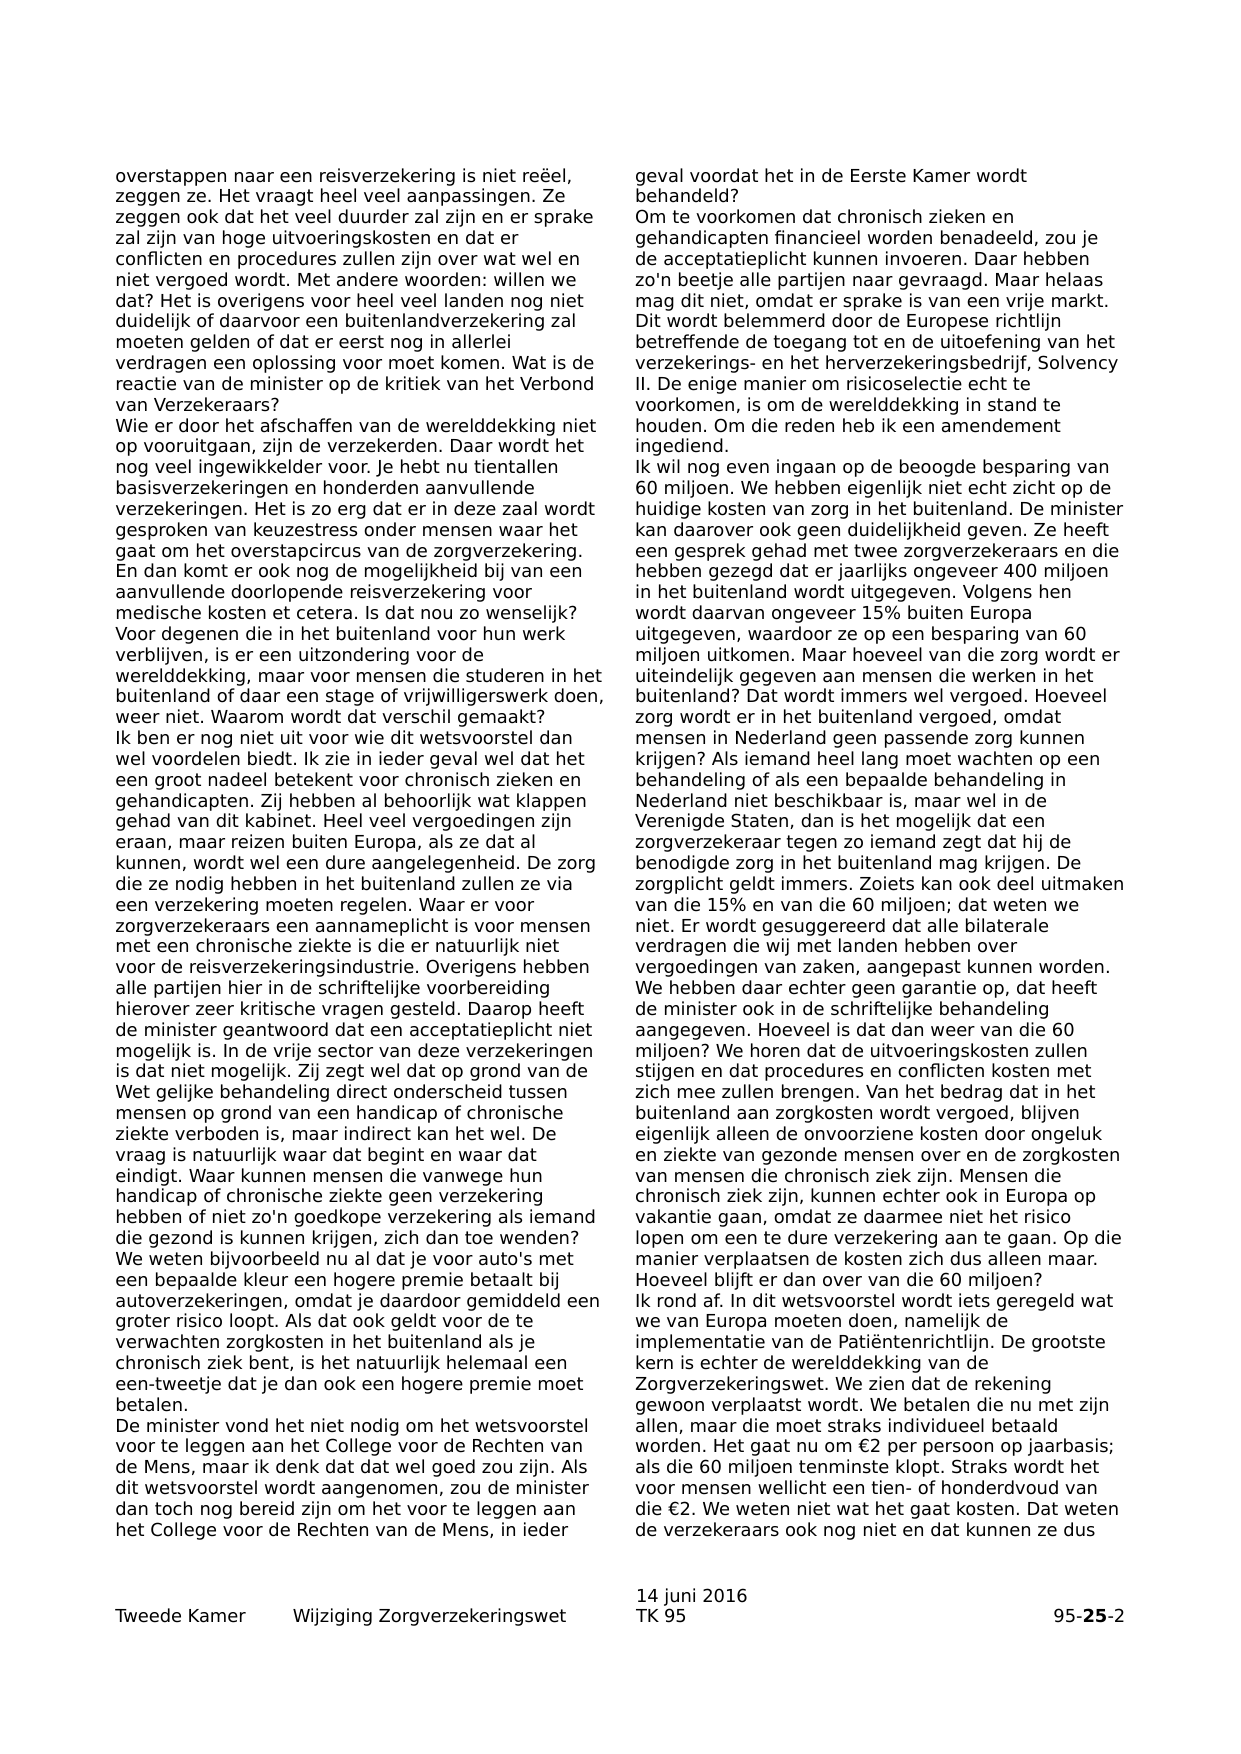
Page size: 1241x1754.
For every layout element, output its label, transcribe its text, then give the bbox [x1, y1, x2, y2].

text geval voordat het in de Eerste Kamer wordt behandeld? [635, 165, 1125, 207]
text Ik wil nog even ingaan op de beoogde besparing van 60 miljoen. We hebben eigenlijk niet echt zicht op de huidige kosten van zorg in het buitenland. De minister kan daarover ook geen duidelijkheid geven. Ze heeft een gesprek gehad met twee zorgverzekeraars en die hebben gezegd dat er jaarlijks ongeveer 400 miljoen in het buitenland wordt uitgegeven. Volgens hen wordt daarvan ongeveer 15% buiten Europa uitgegeven, waardoor ze op een besparing van 60 miljoen uitkomen. Maar hoeveel van die zorg wordt er uiteindelijk gegeven aan mensen die werken in het buitenland? Dat wordt immers wel vergoed. Hoeveel zorg wordt er in het buitenland vergoed, omdat mensen in Nederland geen passende zorg kunnen krijgen? Als iemand heel lang moet wachten op een behandeling of als een bepaalde behandeling in Nederland niet beschikbaar is, maar wel in de Verenigde Staten, dan is het mogelijk dat een zorgverzekeraar tegen zo iemand zegt dat hij de benodigde zorg in het buitenland mag krijgen. De zorgplicht geldt immers. Zoiets kan ook deel uitmaken van die 15% en van die 60 miljoen; dat weten we niet. Er wordt gesuggereerd dat alle bilaterale verdragen die wij met landen hebben over vergoedingen van zaken, aangepast kunnen worden. We hebben daar echter geen garantie op, dat heeft de minister ook in de schriftelijke behandeling aangegeven. Hoeveel is dat dan weer van die 60 miljoen? We horen dat de uitvoeringskosten zullen stijgen en dat procedures en conflicten kosten met zich mee zullen brengen. Van het bedrag dat in het buitenland aan zorgkosten wordt vergoed, blijven eigenlijk alleen de onvoorziene kosten door ongeluk en ziekte van gezonde mensen over en de zorgkosten van mensen die chronisch ziek zijn. Mensen die chronisch ziek zijn, kunnen echter ook in Europa op vakantie gaan, omdat ze daarmee niet het risico lopen om een te dure verzekering aan te gaan. Op die manier verplaatsen de kosten zich dus alleen maar. Hoeveel blijft er dan over van die 60 miljoen? [635, 457, 1125, 1290]
text De minister vond het niet nodig om het wetsvoorstel voor te leggen aan het College voor de Rechten van de Mens, maar ik denk dat dat wel goed zou zijn. Als dit wetsvoorstel wordt aangenomen, zou de minister dan toch nog bereid zijn om het voor te leggen aan het College voor de Rechten van de Mens, in ieder [115, 1415, 605, 1540]
text Ik ben er nog niet uit voor wie dit wetsvoorstel dan wel voordelen biedt. Ik zie in ieder geval wel dat het een groot nadeel betekent voor chronisch zieken en gehandicapten. Zij hebben al behoorlijk wat klappen gehad van dit kabinet. Heel veel vergoedingen zijn eraan, maar reizen buiten Europa, als ze dat al kunnen, wordt wel een dure aangelegenheid. De zorg die ze nodig hebben in het buitenland zullen ze via een verzekering moeten regelen. Waar er voor zorgverzekeraars een aannameplicht is voor mensen met een chronische ziekte is die er natuurlijk niet voor de reisverzekeringsindustrie. Overigens hebben alle partijen hier in de schriftelijke voorbereiding hierover zeer kritische vragen gesteld. Daarop heeft de minister geantwoord dat een acceptatieplicht niet mogelijk is. In de vrije sector van deze verzekeringen is dat niet mogelijk. Zij zegt wel dat op grond van de Wet gelijke behandeling direct onderscheid tussen mensen op grond van een handicap of chronische ziekte verboden is, maar indirect kan het wel. De vraag is natuurlijk waar dat begint en waar dat eindigt. Waar kunnen mensen die vanwege hun handicap of chronische ziekte geen verzekering hebben of niet zo'n goedkope verzekering als iemand die gezond is kunnen krijgen, zich dan toe wenden? We weten bijvoorbeeld nu al dat je voor auto's met een bepaalde kleur een hogere premie betaalt bij autoverzekeringen, omdat je daardoor gemiddeld een groter risico loopt. Als dat ook geldt voor de te verwachten zorgkosten in het buitenland als je chronisch ziek bent, is het natuurlijk helemaal een een-tweetje dat je dan ook een hogere premie moet betalen. [115, 728, 605, 1415]
text Ik rond af. In dit wetsvoorstel wordt iets geregeld wat we van Europa moeten doen, namelijk de implementatie van de Patiëntenrichtlijn. De grootste kern is echter de werelddekking van de Zorgverzekeringswet. We zien dat de rekening gewoon verplaatst wordt. We betalen die nu met zijn allen, maar die moet straks individueel betaald worden. Het gaat nu om €2 per persoon op jaarbasis; als die 60 miljoen tenminste klopt. Straks wordt het voor mensen wellicht een tien- of honderdvoud van die €2. We weten niet wat het gaat kosten. Dat weten de verzekeraars ook nog niet en dat kunnen ze dus [635, 1290, 1125, 1540]
text Om te voorkomen dat chronisch zieken en gehandicapten financieel worden benadeeld, zou je de acceptatieplicht kunnen invoeren. Daar hebben zo'n beetje alle partijen naar gevraagd. Maar helaas mag dit niet, omdat er sprake is van een vrije markt. Dit wordt belemmerd door de Europese richtlijn betreffende de toegang tot en de uitoefening van het verzekerings- en het herverzekeringsbedrijf, Solvency II. De enige manier om risicoselectie echt te voorkomen, is om de werelddekking in stand te houden. Om die reden heb ik een amendement ingediend. [635, 207, 1125, 457]
text overstappen naar een reisverzekering is niet reëel, zeggen ze. Het vraagt heel veel aanpassingen. Ze zeggen ook dat het veel duurder zal zijn en er sprake zal zijn van hoge uitvoeringskosten en dat er conflicten en procedures zullen zijn over wat wel en niet vergoed wordt. Met andere woorden: willen we dat? Het is overigens voor heel veel landen nog niet duidelijk of daarvoor een buitenlandverzekering zal moeten gelden of dat er eerst nog in allerlei verdragen een oplossing voor moet komen. Wat is de reactie van de minister op de kritiek van het Verbond van Verzekeraars? [115, 165, 605, 415]
text Wie er door het afschaffen van de werelddekking niet op vooruitgaan, zijn de verzekerden. Daar wordt het nog veel ingewikkelder voor. Je hebt nu tientallen basisverzekeringen en honderden aanvullende verzekeringen. Het is zo erg dat er in deze zaal wordt gesproken van keuzestress onder mensen waar het gaat om het overstapcircus van de zorgverzekering. En dan komt er ook nog de mogelijkheid bij van een aanvullende doorlopende reisverzekering voor medische kosten et cetera. Is dat nou zo wenselijk? [115, 415, 605, 624]
text Voor degenen die in het buitenland voor hun werk verblijven, is er een uitzondering voor de werelddekking, maar voor mensen die studeren in het buitenland of daar een stage of vrijwilligerswerk doen, weer niet. Waarom wordt dat verschil gemaakt? [115, 624, 605, 728]
